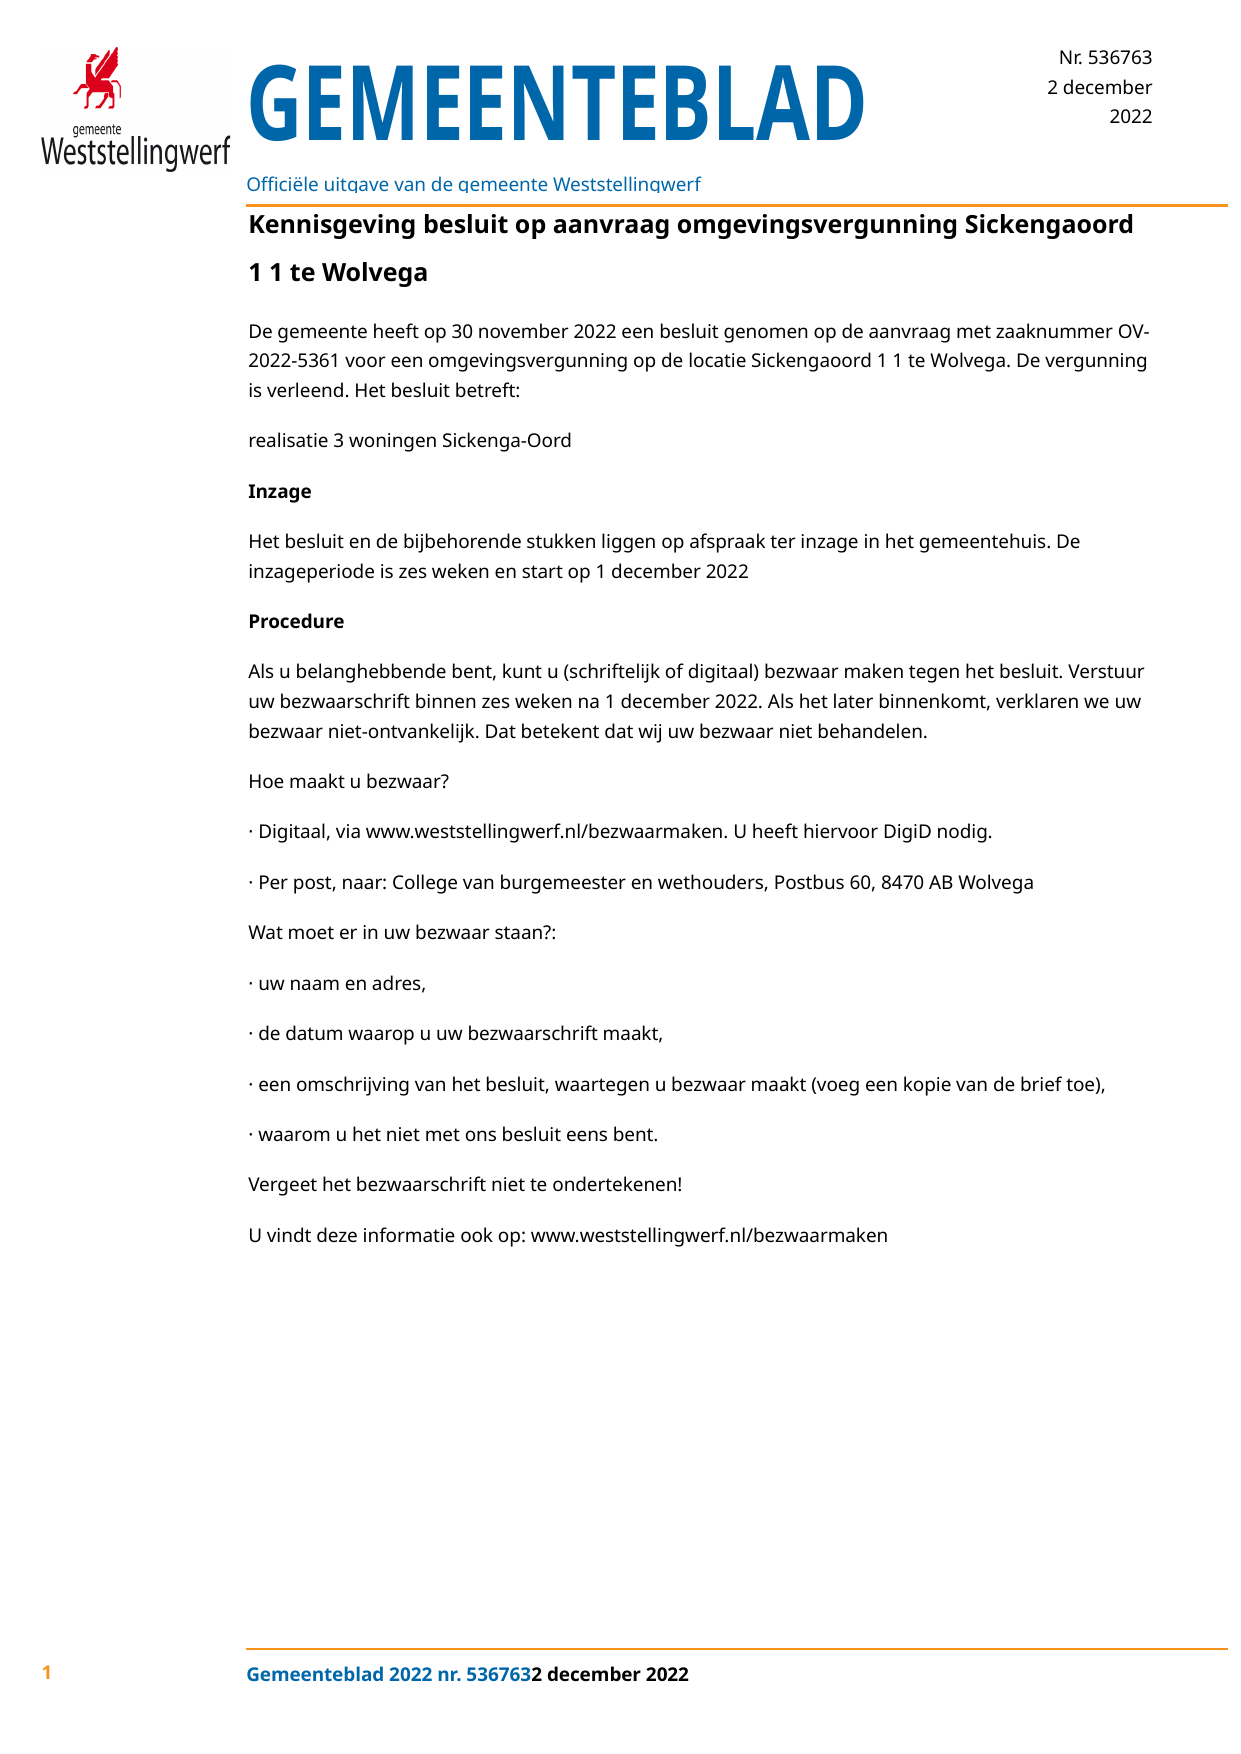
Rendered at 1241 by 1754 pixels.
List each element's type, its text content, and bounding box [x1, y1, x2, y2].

picture [41, 47, 231, 172]
text Wat moet er in uw bezwaar staan?: [248, 919, 1152, 945]
text Kennisgeving besluit op aanvraag omgevingsvergunning Sickengaoord 1 1 te Wolvega [248, 207, 1152, 288]
text Vergeet het bezwaarschrift niet te ondertekenen! [248, 1172, 1152, 1197]
text Het besluit en de bijbehorende stukken liggen op afspraak ter inzage in het gemeentehuis. De inzageperiode is zes weken en start op 1 december 2022 [248, 528, 1152, 584]
text · een omschrijving van het besluit, waartegen u bezwaar maakt (voeg een kopie van de brief toe), [248, 1071, 1152, 1097]
text · de datum waarop u uw bezwaarschrift maakt, [248, 1020, 1152, 1046]
text · uw naam en adres, [248, 970, 1152, 996]
text Als u belanghebbende bent, kunt u (schriftelijk of digitaal) bezwaar maken tegen het besluit. Verstuur uw bezwaarschrift binnen zes weken na 1 december 2022. Als het later binnenkomt, verklaren we uw bezwaar niet-ontvankelijk. Dat betekent dat wij uw bezwaar niet behandelen. [248, 659, 1152, 744]
text De gemeente heeft op 30 november 2022 een besluit genomen op de aanvraag met zaaknummer OV-2022-5361 voor een omgevingsvergunning op de locatie Sickengaoord 1 1 te Wolvega. De vergunning is verleend. Het besluit betreft: [248, 318, 1152, 403]
text Hoe maakt u bezwaar? [248, 768, 1152, 794]
text · waarom u het niet met ons besluit eens bent. [248, 1121, 1152, 1147]
text · Per post, naar: College van burgemeester en wethouders, Postbus 60, 8470 AB Wolvega [248, 869, 1152, 895]
text Procedure [248, 608, 1152, 634]
text U vindt deze informatie ook op: www.weststellingwerf.nl/bezwaarmaken [248, 1222, 1152, 1248]
text Inzage [248, 478, 1152, 504]
text · Digitaal, via www.weststellingwerf.nl/bezwaarmaken. U heeft hiervoor DigiD nodig. [248, 819, 1152, 844]
text realisatie 3 woningen Sickenga-Oord [248, 427, 1152, 453]
